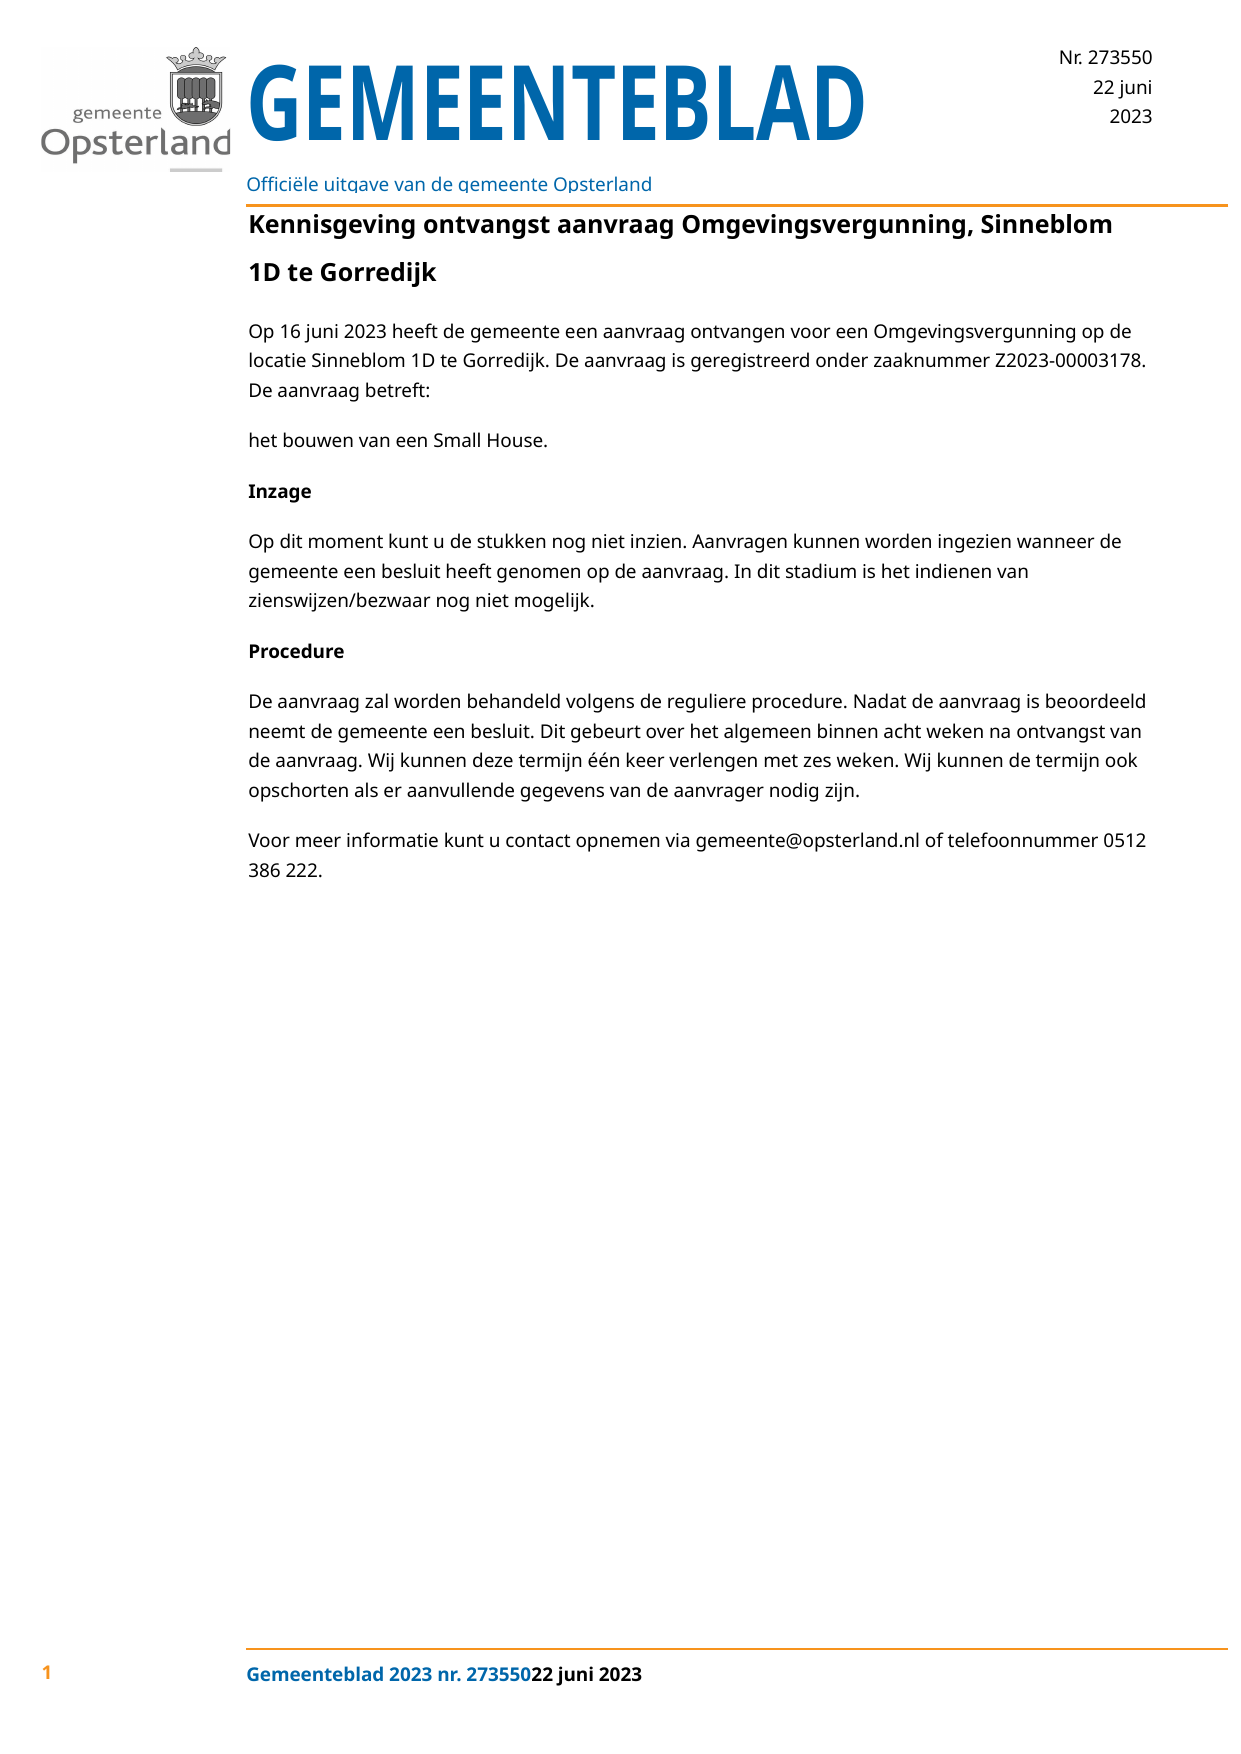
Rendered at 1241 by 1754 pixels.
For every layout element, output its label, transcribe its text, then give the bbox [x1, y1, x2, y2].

text Inzage [248, 478, 1152, 504]
text het bouwen van een Small House. [248, 427, 1152, 453]
text De aanvraag zal worden behandeld volgens de reguliere procedure. Nadat de aanvraag is beoordeeld neemt de gemeente een besluit. Dit gebeurt over het algemeen binnen acht weken na ontvangst van de aanvraag. Wij kunnen deze termijn één keer verlengen met zes weken. Wij kunnen de termijn ook opschorten als er aanvullende gegevens van de aanvrager nodig zijn. [248, 688, 1152, 803]
text Procedure [248, 638, 1152, 664]
text Kennisgeving ontvangst aanvraag Omgevingsvergunning, Sinneblom 1D te Gorredijk [248, 207, 1152, 288]
picture [41, 47, 231, 172]
text Voor meer informatie kunt u contact opnemen via gemeente@opsterland.nl of telefoonnummer 0512 386 222. [248, 827, 1152, 883]
text Op 16 juni 2023 heeft de gemeente een aanvraag ontvangen voor een Omgevingsvergunning op de locatie Sinneblom 1D te Gorredijk. De aanvraag is geregistreerd onder zaaknummer Z2023-00003178. De aanvraag betreft: [248, 318, 1152, 403]
text Op dit moment kunt u de stukken nog niet inzien. Aanvragen kunnen worden ingezien wanneer de gemeente een besluit heeft genomen op de aanvraag. In dit stadium is het indienen van zienswijzen/bezwaar nog niet mogelijk. [248, 528, 1152, 613]
